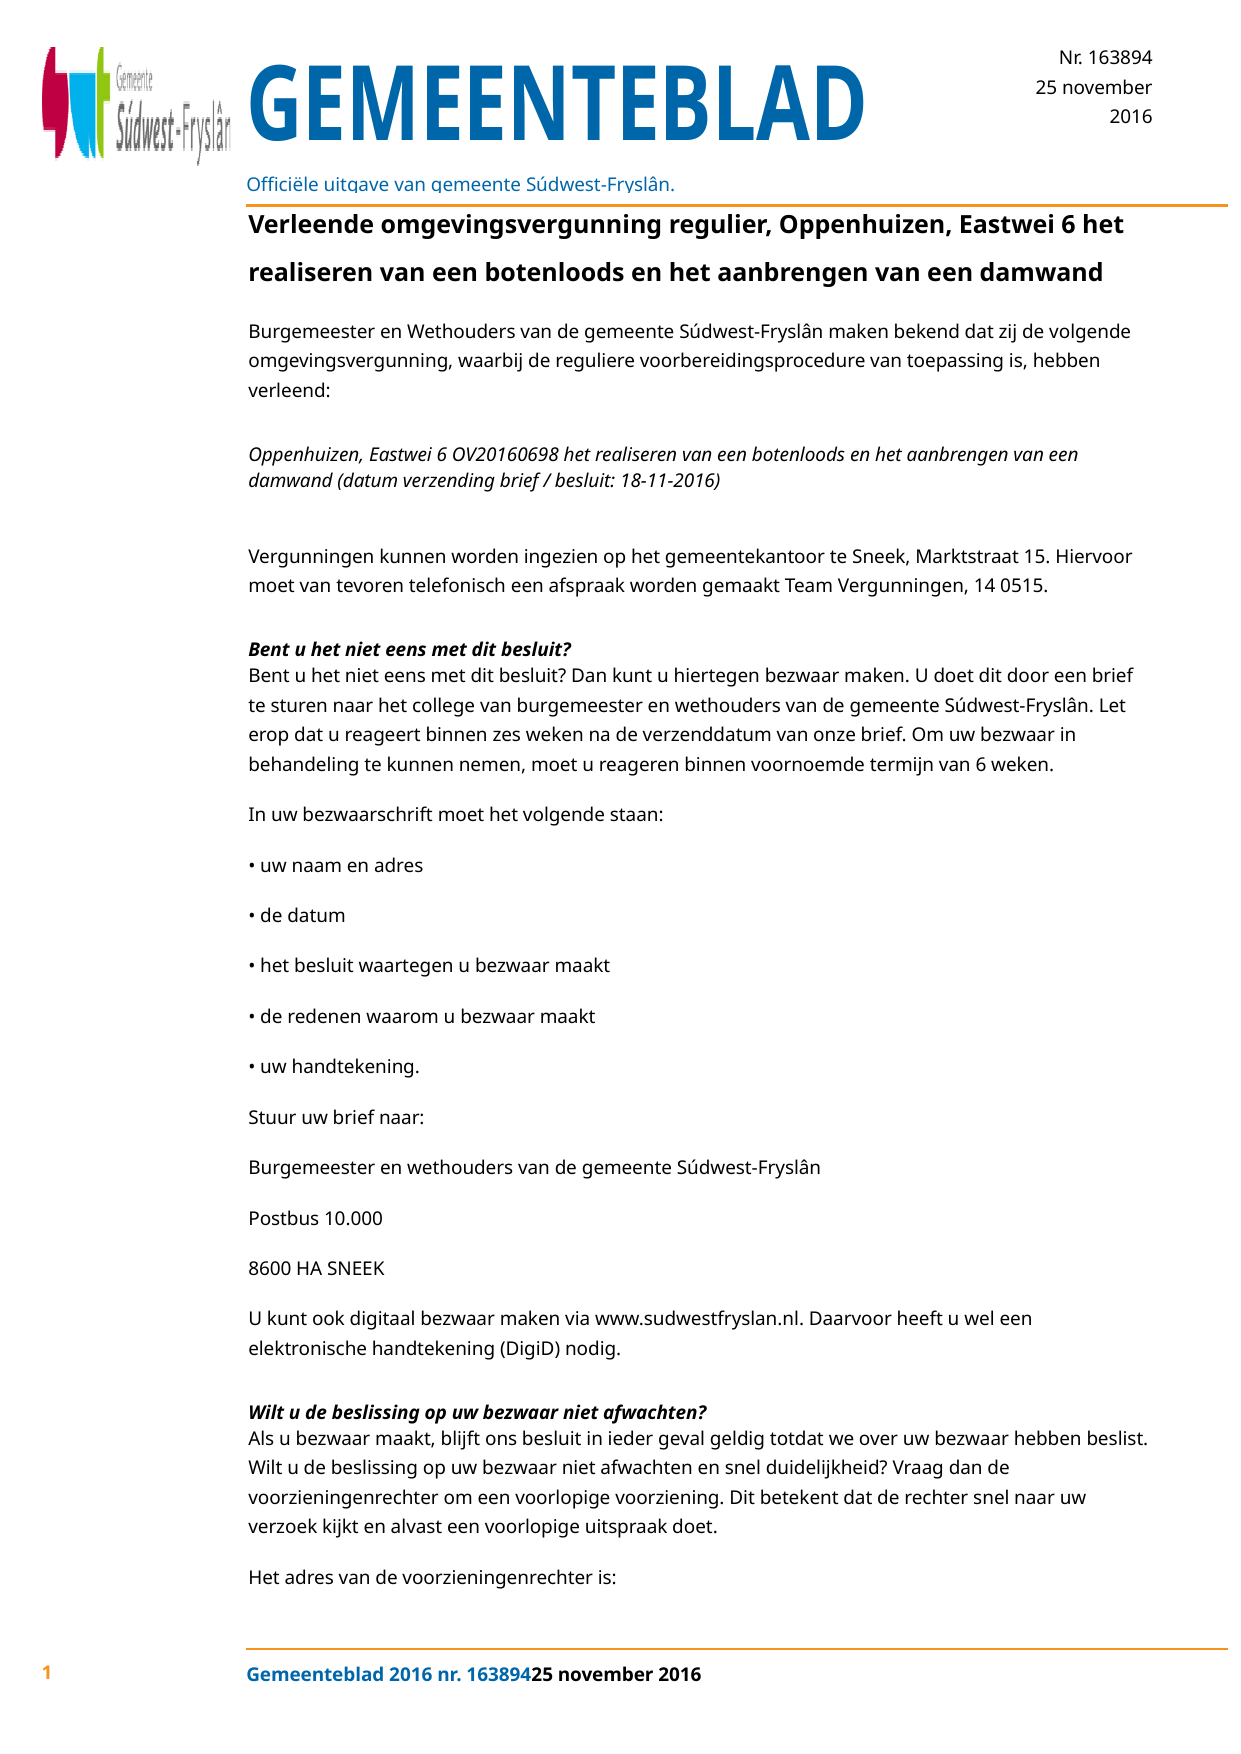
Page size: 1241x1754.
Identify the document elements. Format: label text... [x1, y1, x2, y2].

text Burgemeester en Wethouders van de gemeente Súdwest-Fryslân maken bekend dat zij de volgende omgevingsvergunning, waarbij de reguliere voorbereidingsprocedure van toepassing is, hebben verleend: [248, 318, 1152, 403]
picture [41, 47, 231, 172]
text • uw handtekening. [248, 1053, 1152, 1079]
text • de redenen waarom u bezwaar maakt [248, 1003, 1152, 1029]
text Verleende omgevingsvergunning regulier, Oppenhuizen, Eastwei 6 het realiseren van een botenloods en het aanbrengen van een damwand [248, 207, 1152, 288]
text In uw bezwaarschrift moet het volgende staan: [248, 801, 1152, 827]
text • de datum [248, 902, 1152, 928]
text • het besluit waartegen u bezwaar maakt [248, 953, 1152, 978]
text Burgemeester en wethouders van de gemeente Súdwest-Fryslân [248, 1154, 1152, 1180]
text Bent u het niet eens met dit besluit? Dan kunt u hiertegen bezwaar maken. U doet dit door een brief te sturen naar het college van burgemeester en wethouders van de gemeente Súdwest-Fryslân. Let erop dat u reageert binnen zes weken na de verzenddatum van onze brief. Om uw bezwaar in behandeling te kunnen nemen, moet u reageren binnen voornoemde termijn van 6 weken. [248, 662, 1152, 777]
text U kunt ook digitaal bezwaar maken via www.sudwestfryslan.nl. Daarvoor heeft u wel een elektronische handtekening (DigiD) nodig. [248, 1306, 1152, 1361]
text Oppenhuizen, Eastwei 6 OV20160698 het realiseren van een botenloods en het aanbrengen van een damwand (datum verzending brief / besluit: 18-11-2016) [248, 441, 1152, 492]
text Stuur uw brief naar: [248, 1104, 1152, 1129]
text Het adres van de voorzieningenrechter is: [248, 1564, 1152, 1590]
text Als u bezwaar maakt, blijft ons besluit in ieder geval geldig totdat we over uw bezwaar hebben beslist. Wilt u de beslissing op uw bezwaar niet afwachten en snel duidelijkheid? Vraag dan de voorzieningenrechter om een voorlopige voorziening. Dit betekent dat de rechter snel naar uw verzoek kijkt en alvast een voorlopige uitspraak doet. [248, 1425, 1152, 1539]
text Vergunningen kunnen worden ingezien op het gemeentekantoor te Sneek, Marktstraat 15. Hiervoor moet van tevoren telefonisch een afspraak worden gemaakt Team Vergunningen, 14 0515. [248, 543, 1152, 598]
text Bent u het niet eens met dit besluit? [248, 636, 1152, 662]
text Postbus 10.000 [248, 1205, 1152, 1230]
text • uw naam en adres [248, 852, 1152, 877]
text 8600 HA SNEEK [248, 1255, 1152, 1281]
text Wilt u de beslissing op uw bezwaar niet afwachten? [248, 1399, 1152, 1425]
